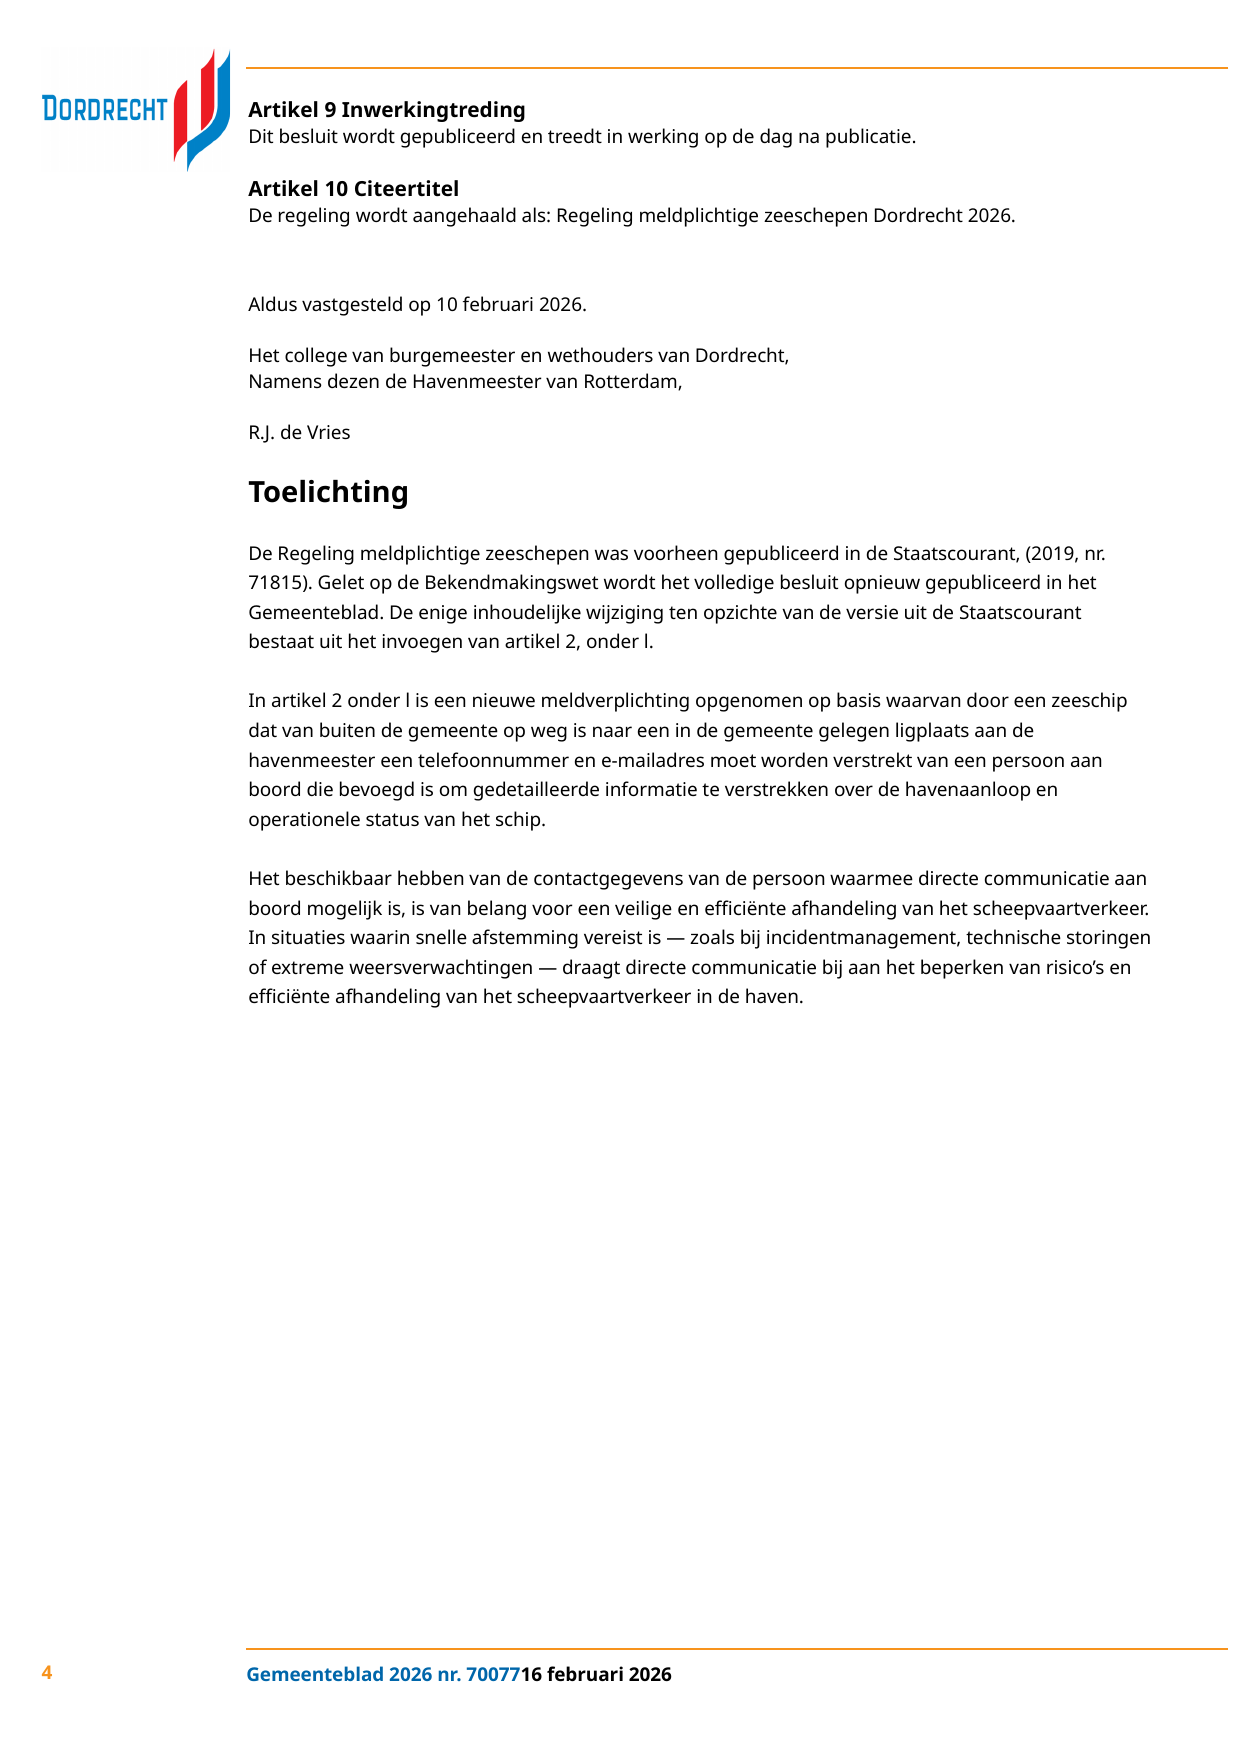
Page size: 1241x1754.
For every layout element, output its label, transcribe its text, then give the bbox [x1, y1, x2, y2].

text Artikel 9 Inwerkingtreding [248, 95, 1152, 123]
text De Regeling meldplichtige zeeschepen was voorheen gepubliceerd in de Staatscourant, (2019, nr. 71815). Gelet op de Bekendmakingswet wordt het volledige besluit opnieuw gepubliceerd in het Gemeenteblad. De enige inhoudelijke wijziging ten opzichte van de versie uit de Staatscourant bestaat uit het invoegen van artikel 2, onder l. [248, 540, 1152, 654]
text Namens dezen de Havenmeester van Rotterdam, [248, 368, 1152, 394]
picture [41, 47, 231, 172]
text Toelichting [248, 471, 1152, 511]
text Artikel 10 Citeertitel [248, 174, 1152, 202]
text Het beschikbaar hebben van de contactgegevens van de persoon waarmee directe communicatie aan boord mogelijk is, is van belang voor een veilige en efficiënte afhandeling van het scheepvaartverkeer. In situaties waarin snelle afstemming vereist is — zoals bij incidentmanagement, technische storingen of extreme weersverwachtingen — draagt directe communicatie bij aan het beperken van risico’s en efficiënte afhandeling van het scheepvaartverkeer in de haven. [248, 865, 1152, 1009]
text De regeling wordt aangehaald als: Regeling meldplichtige zeeschepen Dordrecht 2026. [248, 202, 1152, 228]
text Dit besluit wordt gepubliceerd en treedt in werking op de dag na publicatie. [248, 123, 1152, 149]
text Het college van burgemeester en wethouders van Dordrecht, [248, 342, 1152, 368]
text R.J. de Vries [248, 419, 1152, 445]
text Aldus vastgesteld op 10 februari 2026. [248, 291, 1152, 317]
text In artikel 2 onder l is een nieuwe meldverplichting opgenomen op basis waarvan door een zeeschip dat van buiten de gemeente op weg is naar een in de gemeente gelegen ligplaats aan de havenmeester een telefoonnummer en e-mailadres moet worden verstrekt van een persoon aan boord die bevoegd is om gedetailleerde informatie te verstrekken over de havenaanloop en operationele status van het schip. [248, 688, 1152, 832]
